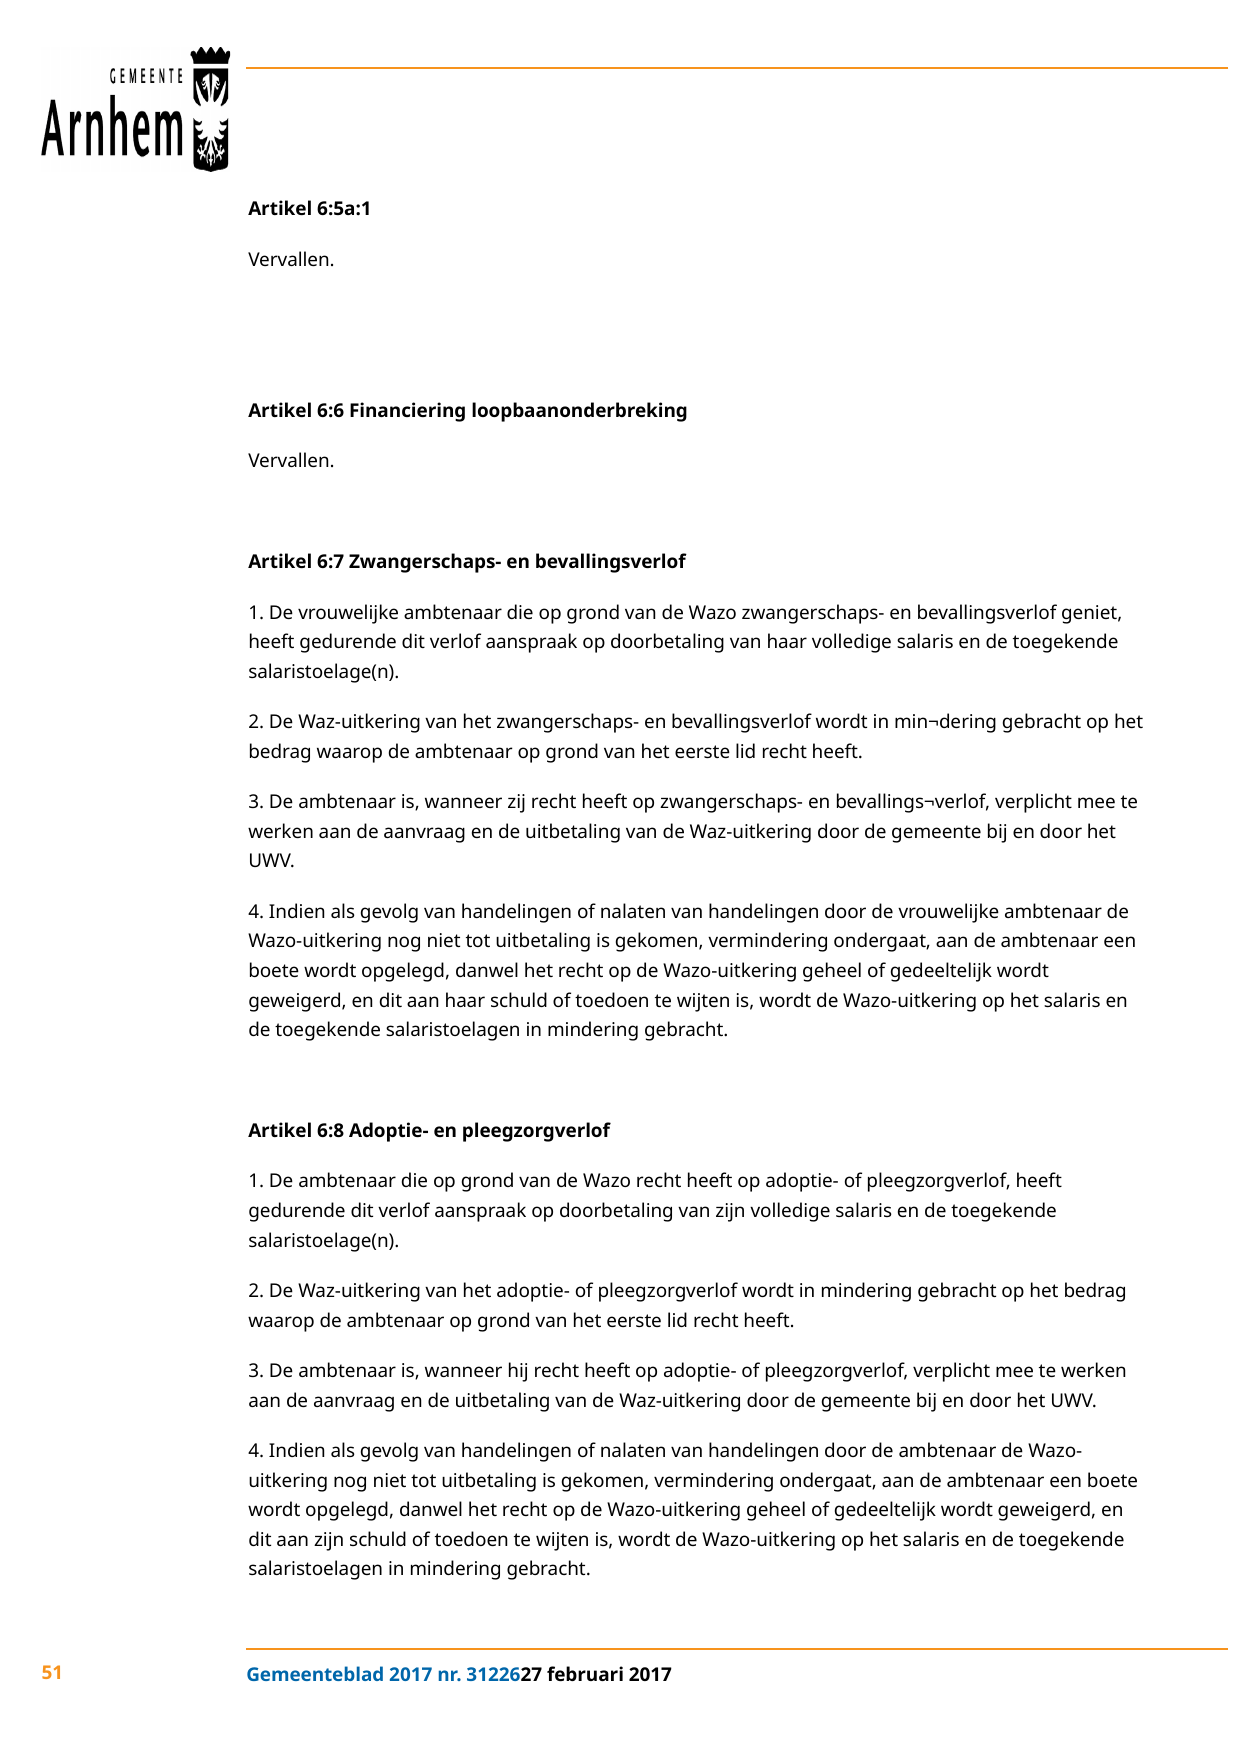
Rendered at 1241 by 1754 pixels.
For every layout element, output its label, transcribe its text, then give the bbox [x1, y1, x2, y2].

text 1. De vrouwelijke ambtenaar die op grond van de Wazo zwangerschaps- en bevallingsverlof geniet, heeft gedurende dit verlof aanspraak op doorbetaling van haar volledige salaris en de toegekende salaristoelage(n). [248, 599, 1152, 684]
text 2. De Waz-uitkering van het adoptie- of pleegzorgverlof wordt in mindering gebracht op het bedrag waarop de ambtenaar op grond van het eerste lid recht heeft. [248, 1277, 1152, 1333]
text Vervallen. [248, 448, 1152, 473]
text Vervallen. [248, 246, 1152, 272]
text 4. Indien als gevolg van handelingen of nalaten van handelingen door de vrouwelijke ambtenaar de Wazo-uitkering nog niet tot uitbetaling is gekomen, vermindering ondergaat, aan de ambtenaar een boete wordt opgelegd, danwel het recht op de Wazo-uitkering geheel of gedeeltelijk wordt geweigerd, en dit aan haar schuld of toedoen te wijten is, wordt de Wazo-uitkering op het salaris en de toegekende salaristoelagen in mindering gebracht. [248, 898, 1152, 1042]
picture [41, 47, 231, 172]
text Artikel 6:5a:1 [248, 196, 1152, 221]
text Artikel 6:7 Zwangerschaps- en bevallingsverlof [248, 548, 1152, 574]
text Artikel 6:8 Adoptie- en pleegzorgverlof [248, 1117, 1152, 1143]
text 3. De ambtenaar is, wanneer hij recht heeft op adoptie- of pleegzorgverlof, verplicht mee te werken aan de aanvraag en de uitbetaling van de Waz-uitkering door de gemeente bij en door het UWV. [248, 1357, 1152, 1413]
text 3. De ambtenaar is, wanneer zij recht heeft op zwangerschaps- en bevallings¬verlof, verplicht mee te werken aan de aanvraag en de uitbetaling van de Waz-uitkering door de gemeente bij en door het UWV. [248, 788, 1152, 873]
text 4. Indien als gevolg van handelingen of nalaten van handelingen door de ambtenaar de Wazo-uitkering nog niet tot uitbetaling is gekomen, vermindering ondergaat, aan de ambtenaar een boete wordt opgelegd, danwel het recht op de Wazo-uitkering geheel of gedeeltelijk wordt geweigerd, en dit aan zijn schuld of toedoen te wijten is, wordt de Wazo-uitkering op het salaris en de toegekende salaristoelagen in mindering gebracht. [248, 1437, 1152, 1581]
text 1. De ambtenaar die op grond van de Wazo recht heeft op adoptie- of pleegzorgverlof, heeft gedurende dit verlof aanspraak op doorbetaling van zijn volledige salaris en de toegekende salaristoelage(n). [248, 1168, 1152, 1253]
text Artikel 6:6 Financiering loopbaanonderbreking [248, 397, 1152, 423]
text 2. De Waz-uitkering van het zwangerschaps- en bevallingsverlof wordt in min¬dering gebracht op het bedrag waarop de ambtenaar op grond van het eerste lid recht heeft. [248, 708, 1152, 764]
